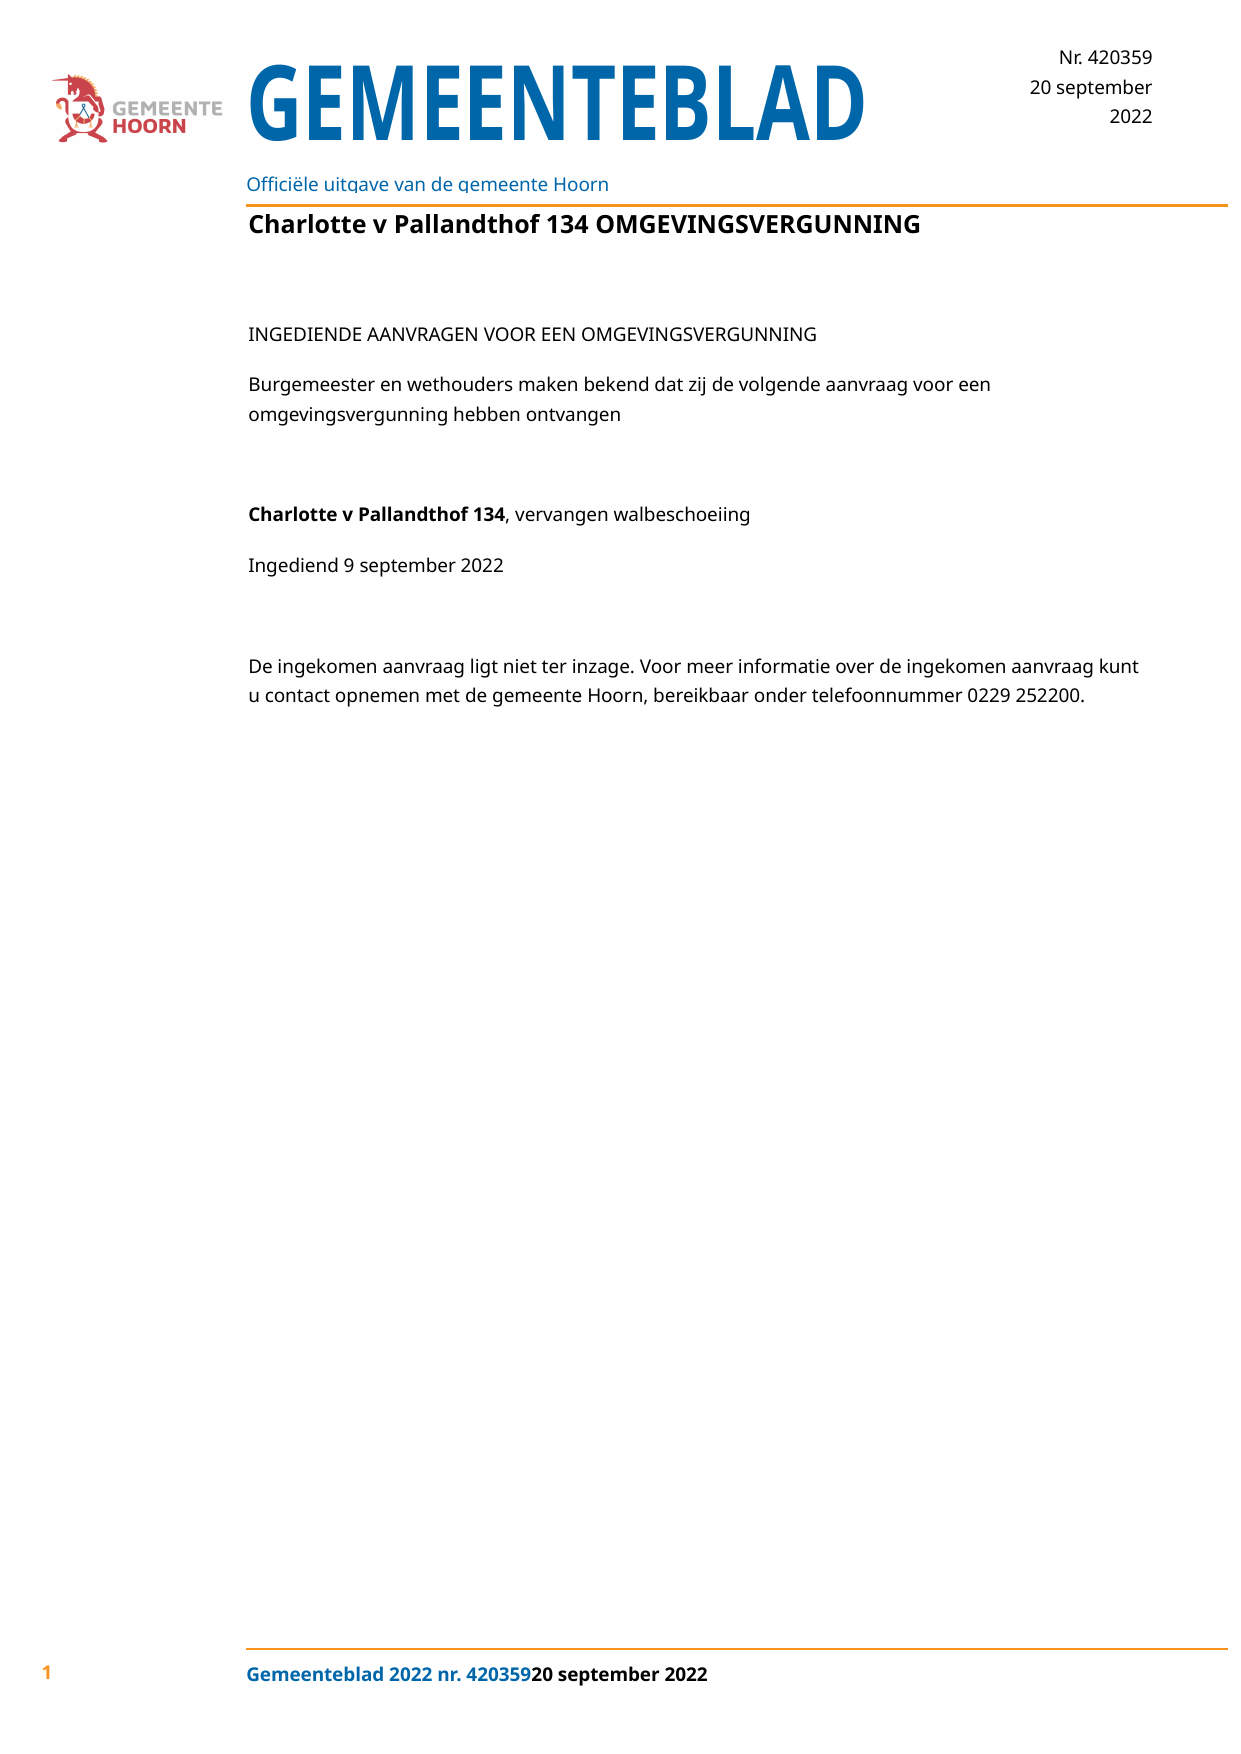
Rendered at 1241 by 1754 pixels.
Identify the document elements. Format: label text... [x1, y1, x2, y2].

text INGEDIENDE AANVRAGEN VOOR EEN OMGEVINGSVERGUNNING [248, 321, 1152, 346]
picture [41, 47, 231, 172]
text Charlotte v Pallandthof 134, vervangen walbeschoeiing [248, 502, 1152, 527]
text Charlotte v Pallandthof 134 OMGEVINGSVERGUNNING [248, 207, 1152, 241]
text Ingediend 9 september 2022 [248, 552, 1152, 578]
text De ingekomen aanvraag ligt niet ter inzage. Voor meer informatie over de ingekomen aanvraag kunt u contact opnemen met de gemeente Hoorn, bereikbaar onder telefoonnummer 0229 252200. [248, 653, 1152, 708]
text Burgemeester en wethouders maken bekend dat zij de volgende aanvraag voor een omgevingsvergunning hebben ontvangen [248, 371, 1152, 426]
